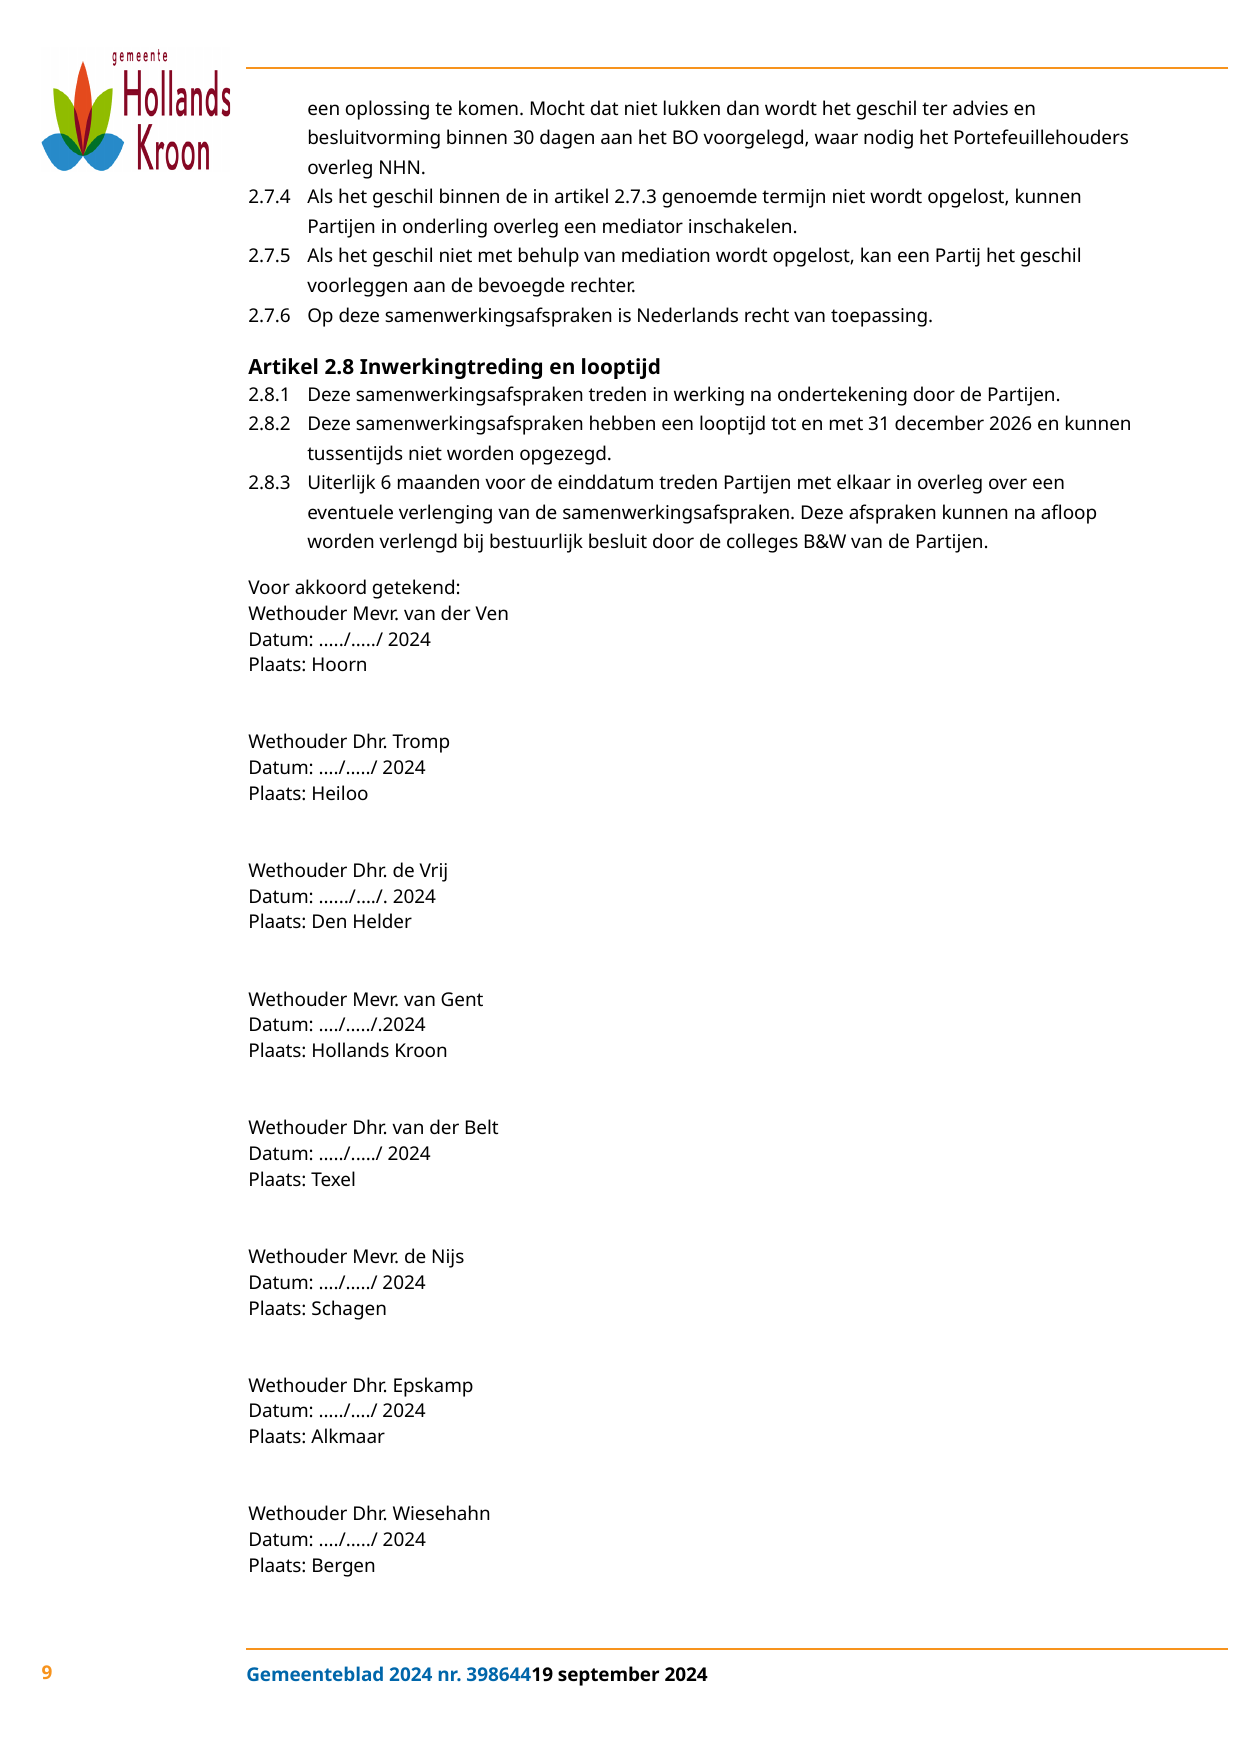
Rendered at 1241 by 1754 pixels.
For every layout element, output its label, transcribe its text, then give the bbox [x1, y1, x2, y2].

text Artikel 2.8 Inwerkingtreding en looptijd [248, 352, 1152, 381]
text Wethouder Mevr. de Nijs [248, 1243, 1152, 1269]
text Datum: …./…../ 2024 [248, 754, 1152, 780]
text Datum: ..../…../ 2024 [248, 1526, 1152, 1552]
picture [41, 47, 231, 172]
list Deze samenwerkingsafspraken treden in werking na ondertekening door de Partijen. [248, 381, 1152, 406]
list een oplossing te komen. Mocht dat niet lukken dan wordt het geschil ter advies en besluitvorming binnen 30 dagen aan het BO voorgelegd, waar nodig het Portefeuillehouders overleg NHN. [248, 95, 1152, 180]
text Plaats: Texel [248, 1166, 1152, 1192]
text Plaats: Hoorn [248, 651, 1152, 677]
text Plaats: Alkmaar [248, 1423, 1152, 1449]
text Datum: …../..…/ 2024 [248, 1140, 1152, 1166]
text Wethouder Mevr. van Gent [248, 986, 1152, 1012]
text Wethouder Dhr. van der Belt [248, 1114, 1152, 1140]
list Deze samenwerkingsafspraken hebben een looptijd tot en met 31 december 2026 en kunnen tussentijds niet worden opgezegd. [248, 410, 1152, 466]
text Wethouder Mevr. van der Ven [248, 600, 1152, 626]
text Plaats: Schagen [248, 1295, 1152, 1320]
text Wethouder Dhr. Tromp [248, 729, 1152, 754]
text Plaats: Den Helder [248, 909, 1152, 934]
text Wethouder Dhr. Epskamp [248, 1372, 1152, 1398]
text Datum: ....../…./. 2024 [248, 883, 1152, 909]
list Als het geschil binnen de in artikel 2.7.3 genoemde termijn niet wordt opgelost, kunnen Partijen in onderling overleg een mediator inschakelen. [248, 183, 1152, 239]
text Wethouder Dhr. Wiesehahn [248, 1501, 1152, 1526]
text Datum: ...../…../ 2024 [248, 626, 1152, 651]
text Datum: …../…./ 2024 [248, 1398, 1152, 1423]
list Op deze samenwerkingsafspraken is Nederlands recht van toepassing. [248, 302, 1152, 328]
list Uiterlijk 6 maanden voor de einddatum treden Partijen met elkaar in overleg over een eventuele verlenging van de samenwerkingsafspraken. Deze afspraken kunnen na afloop worden verlengd bij bestuurlijk besluit door de colleges B&W van de Partijen. [248, 469, 1152, 554]
text Plaats: Heiloo [248, 780, 1152, 806]
text Datum: …./…../.2024 [248, 1012, 1152, 1037]
text Plaats: Hollands Kroon [248, 1037, 1152, 1063]
text Datum: …./…../ 2024 [248, 1269, 1152, 1295]
text Plaats: Bergen [248, 1552, 1152, 1578]
text Voor akkoord getekend: [248, 574, 1152, 600]
text Wethouder Dhr. de Vrij [248, 857, 1152, 883]
list Als het geschil niet met behulp van mediation wordt opgelost, kan een Partij het geschil voorleggen aan de bevoegde rechter. [248, 243, 1152, 298]
